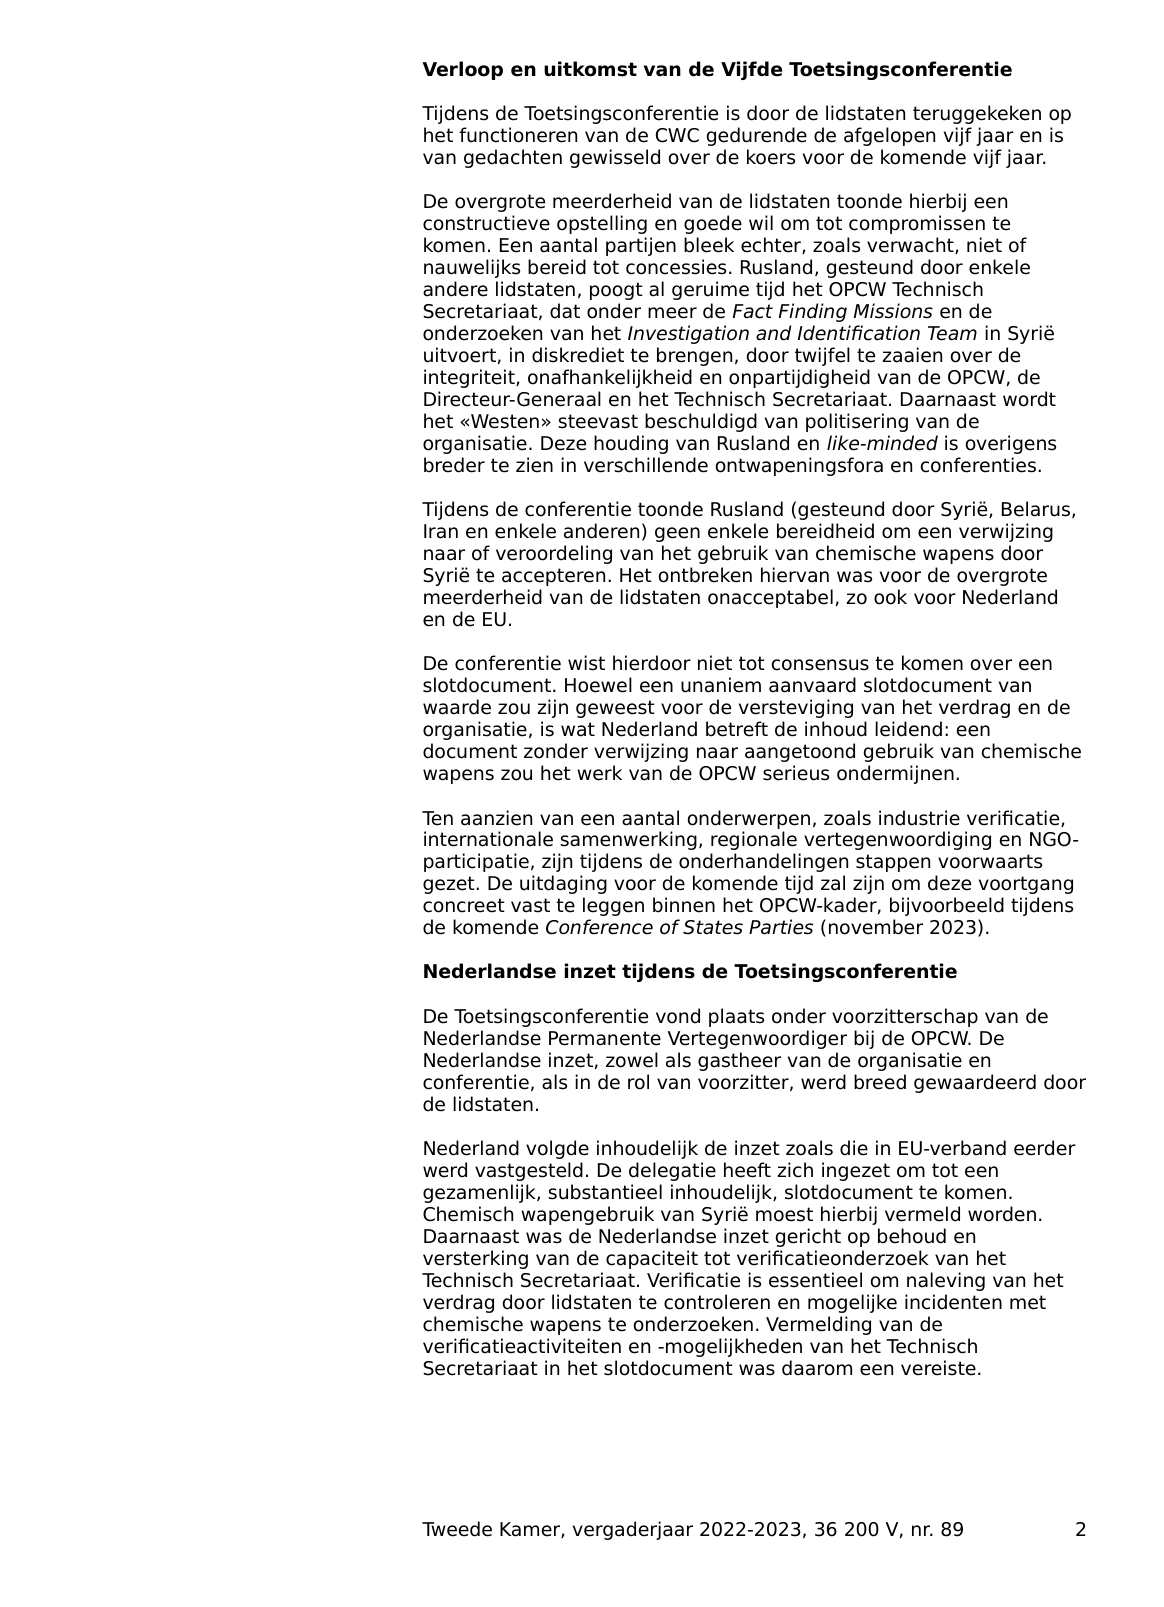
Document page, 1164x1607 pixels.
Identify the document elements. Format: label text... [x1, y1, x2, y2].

text Tijdens de conferentie toonde Rusland (gesteund door Syrië, Belarus, Iran en enkele anderen) geen enkele bereidheid om een verwijzing naar of veroordeling van het gebruik van chemische wapens door Syrië te accepteren. Het ontbreken hiervan was voor de overgrote meerderheid van de lidstaten onacceptabel, zo ook voor Nederland en de EU. [422, 499, 1087, 631]
subtitle Verloop en uitkomst van de Vijfde Toetsingsconferentie [422, 59, 1087, 81]
text De Toetsingsconferentie vond plaats onder voorzitterschap van de Nederlandse Permanente Vertegenwoordiger bij de OPCW. De Nederlandse inzet, zowel als gastheer van de organisatie en conferentie, als in de rol van voorzitter, werd breed gewaardeerd door de lidstaten. [422, 1006, 1087, 1116]
text De conferentie wist hierdoor niet tot consensus te komen over een slotdocument. Hoewel een unaniem aanvaard slotdocument van waarde zou zijn geweest voor de versteviging van het verdrag en de organisatie, is wat Nederland betreft de inhoud leidend: een document zonder verwijzing naar aangetoond gebruik van chemische wapens zou het werk van de OPCW serieus ondermijnen. [422, 653, 1087, 785]
text De overgrote meerderheid van de lidstaten toonde hierbij een constructieve opstelling en goede wil om tot compromissen te komen. Een aantal partijen bleek echter, zoals verwacht, niet of nauwelijks bereid tot concessies. Rusland, gesteund door enkele andere lidstaten, poogt al geruime tijd het OPCW Technisch Secretariaat, dat onder meer de Fact Finding Missions en de onderzoeken van het Investigation and Identification Team in Syrië uitvoert, in diskrediet te brengen, door twijfel te zaaien over de integriteit, onafhankelijkheid en onpartijdigheid van de OPCW, de Directeur-Generaal en het Technisch Secretariaat. Daarnaast wordt het «Westen» steevast beschuldigd van politisering van de organisatie. Deze houding van Rusland en like-minded is overigens breder te zien in verschillende ontwapeningsfora en conferenties. [422, 191, 1087, 477]
text Tijdens de Toetsingsconferentie is door de lidstaten teruggekeken op het functioneren van de CWC gedurende de afgelopen vijf jaar en is van gedachten gewisseld over de koers voor de komende vijf jaar. [422, 103, 1087, 169]
text Ten aanzien van een aantal onderwerpen, zoals industrie verificatie, internationale samenwerking, regionale vertegenwoordiging en NGO-participatie, zijn tijdens de onderhandelingen stappen voorwaarts gezet. De uitdaging voor de komende tijd zal zijn om deze voortgang concreet vast te leggen binnen het OPCW-kader, bijvoorbeeld tijdens de komende Conference of States Parties (november 2023). [422, 807, 1087, 939]
subtitle Nederlandse inzet tijdens de Toetsingsconferentie [422, 961, 1087, 983]
text Nederland volgde inhoudelijk de inzet zoals die in EU-verband eerder werd vastgesteld. De delegatie heeft zich ingezet om tot een gezamenlijk, substantieel inhoudelijk, slotdocument te komen. Chemisch wapengebruik van Syrië moest hierbij vermeld worden. Daarnaast was de Nederlandse inzet gericht op behoud en versterking van de capaciteit tot verificatieonderzoek van het Technisch Secretariaat. Verificatie is essentieel om naleving van het verdrag door lidstaten te controleren en mogelijke incidenten met chemische wapens te onderzoeken. Vermelding van de verificatieactiviteiten en -mogelijkheden van het Technisch Secretariaat in het slotdocument was daarom een vereiste. [422, 1138, 1087, 1379]
